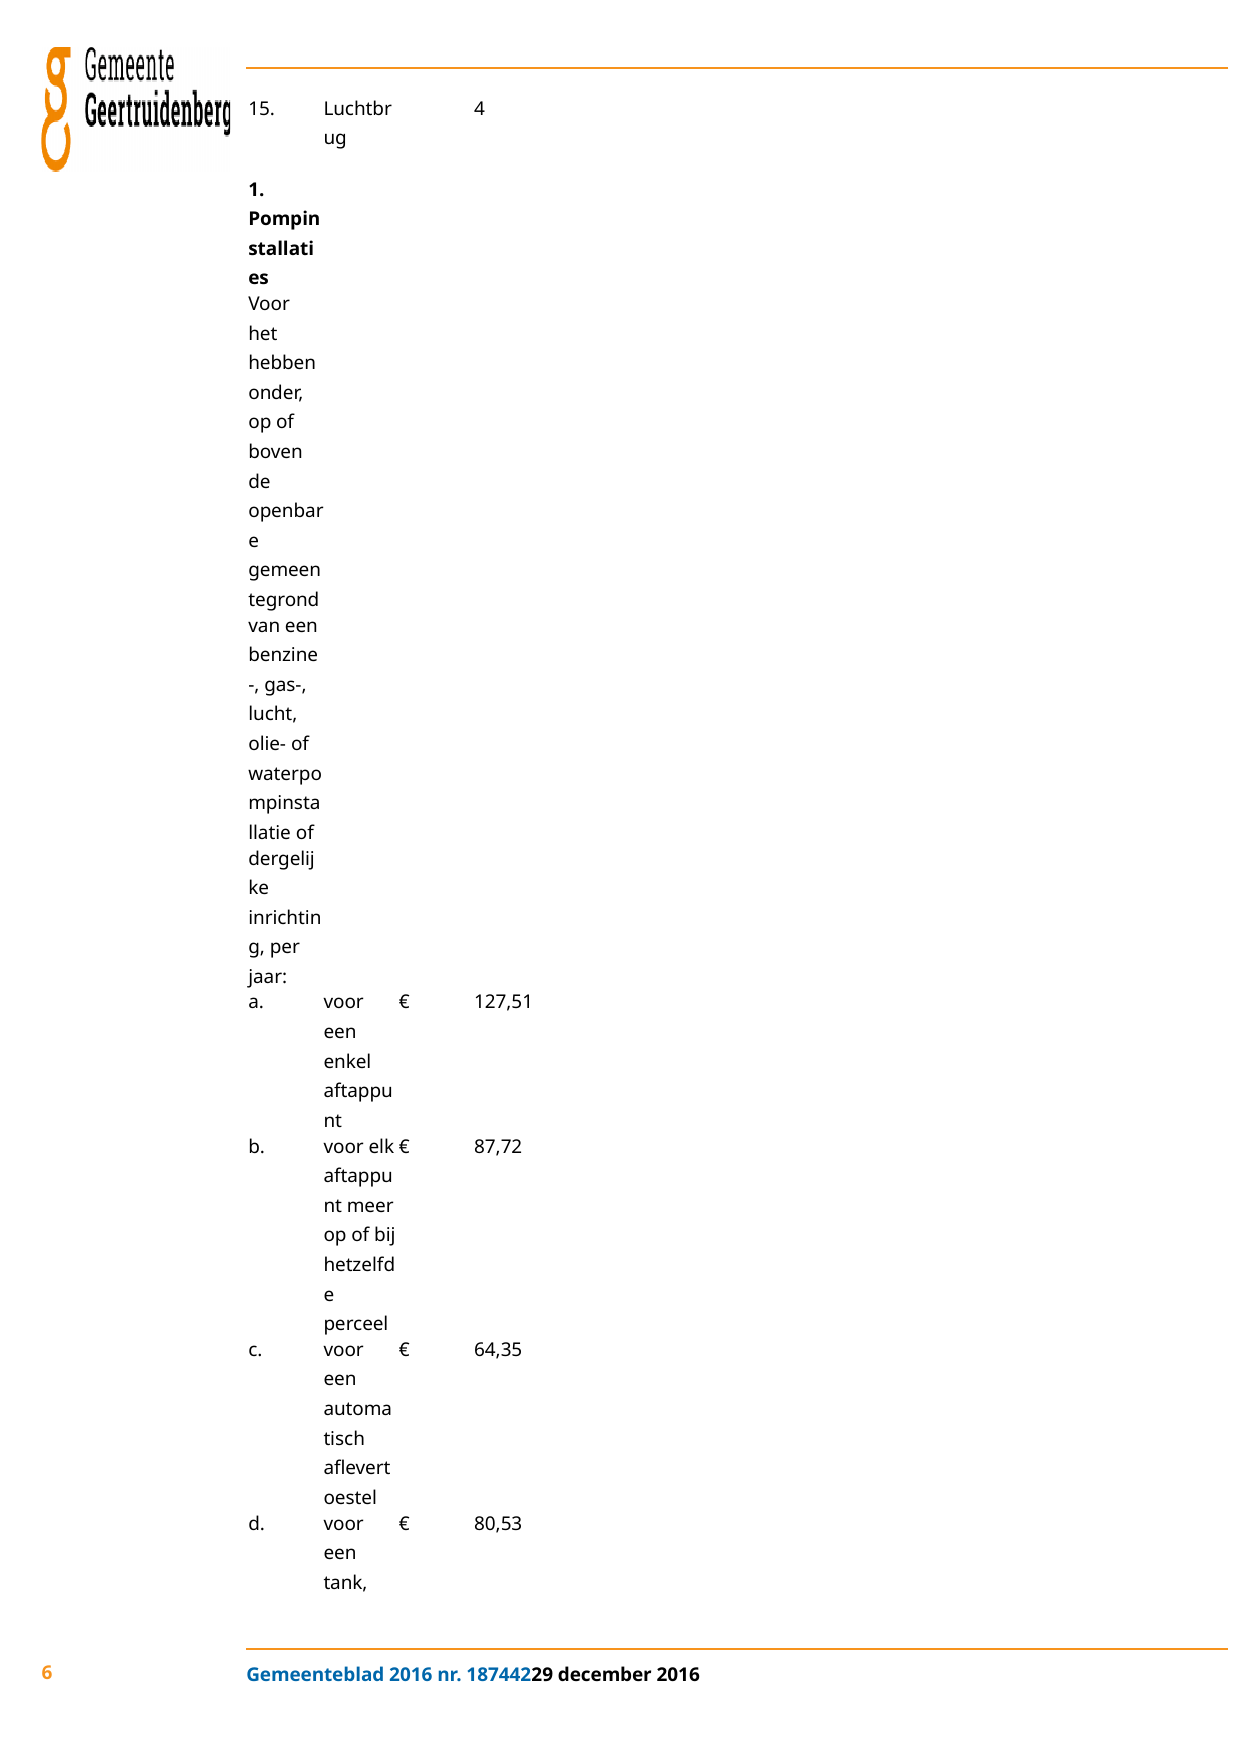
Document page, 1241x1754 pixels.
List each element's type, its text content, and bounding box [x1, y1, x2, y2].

table_cell [323, 612, 398, 845]
table_cell van een benzine-, gas-, lucht, olie- of waterpompinstallatie of [248, 612, 323, 845]
table_cell 87,72 [474, 1133, 549, 1336]
table_cell [323, 176, 398, 290]
table_cell a. [248, 989, 323, 1133]
table_cell [323, 845, 398, 989]
table_cell € [399, 1133, 474, 1336]
table_cell 1. Pompinstallaties [248, 176, 323, 290]
table_cell [399, 150, 474, 176]
table_cell [474, 176, 549, 290]
table_cell € [399, 989, 474, 1133]
table_cell d. [248, 1510, 323, 1594]
table_cell € [399, 1336, 474, 1510]
table_cell 15. [248, 95, 323, 150]
table_cell [399, 176, 474, 290]
table_cell [700, 150, 775, 176]
table_cell 80,53 [474, 1510, 549, 1594]
table_cell c. [248, 1336, 323, 1510]
table_cell [775, 150, 850, 176]
picture [41, 47, 231, 172]
table_cell [549, 150, 624, 176]
table_cell voor elk aftappunt meer op of bij hetzelfde perceel [323, 1133, 398, 1336]
table_cell € [399, 1510, 474, 1594]
table_cell 127,51 [474, 989, 549, 1133]
table_cell [399, 290, 474, 612]
table_cell Voor het hebben onder, op of boven de openbare gemeentegrond [248, 290, 323, 612]
table_cell [474, 150, 549, 176]
table_cell voor een tank, [323, 1510, 398, 1594]
table_cell dergelijke inrichting, per jaar: [248, 845, 323, 989]
table_cell voor een automatisch aflevertoestel [323, 1336, 398, 1510]
table_cell voor een enkel aftappunt [323, 989, 398, 1133]
table_cell 64,35 [474, 1336, 549, 1510]
table_cell [625, 150, 700, 176]
table_cell [248, 150, 323, 176]
table_cell [399, 612, 474, 845]
table_cell [399, 845, 474, 989]
table_cell [323, 290, 398, 612]
table_cell Luchtbrug [323, 95, 398, 150]
table_cell [399, 95, 474, 150]
table_cell b. [248, 1133, 323, 1336]
table_cell 4 [474, 95, 549, 150]
table_cell [323, 150, 398, 176]
